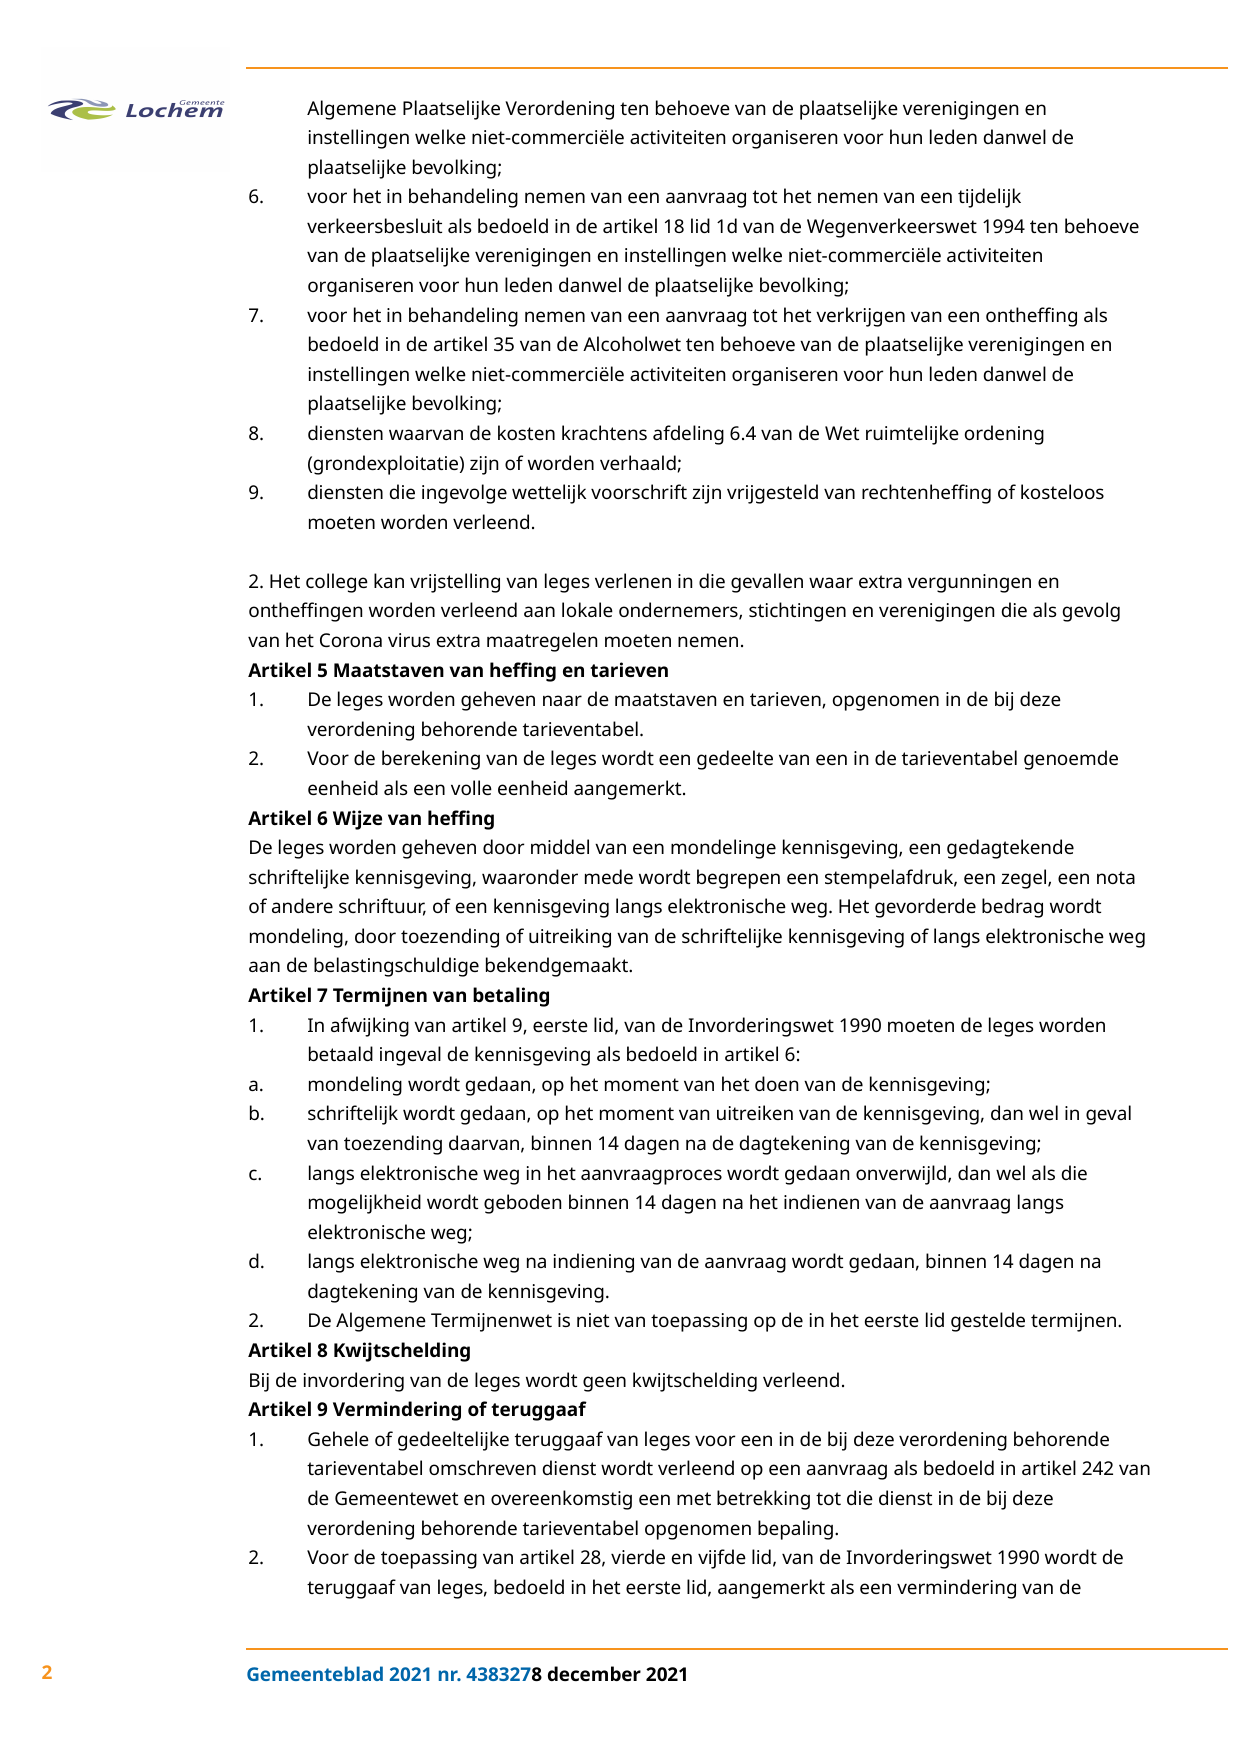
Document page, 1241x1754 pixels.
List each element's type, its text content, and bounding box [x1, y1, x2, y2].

text Artikel 7 Termijnen van betaling [248, 982, 1152, 1008]
picture [41, 47, 231, 172]
text Artikel 6 Wijze van heffing [248, 805, 1152, 831]
list Algemene Plaatselijke Verordening ten behoeve van de plaatselijke verenigingen en instellingen welke niet-commerciële activiteiten organiseren voor hun leden danwel de plaatselijke bevolking; [248, 95, 1152, 180]
list Gehele of gedeeltelijke teruggaaf van leges voor een in de bij deze verordening behorende tarieventabel omschreven dienst wordt verleend op een aanvraag als bedoeld in artikel 242 van de Gemeentewet en overeenkomstig een met betrekking tot die dienst in de bij deze verordening behorende tarieventabel opgenomen bepaling. [248, 1426, 1152, 1541]
list voor het in behandeling nemen van een aanvraag tot het nemen van een tijdelijk verkeersbesluit als bedoeld in de artikel 18 lid 1d van de Wegenverkeerswet 1994 ten behoeve van de plaatselijke verenigingen en instellingen welke niet-commerciële activiteiten organiseren voor hun leden danwel de plaatselijke bevolking; [248, 183, 1152, 298]
text Artikel 5 Maatstaven van heffing en tarieven [248, 657, 1152, 683]
list schriftelijk wordt gedaan, op het moment van uitreiken van de kennisgeving, dan wel in geval van toezending daarvan, binnen 14 dagen na de dagtekening van de kennisgeving; [248, 1101, 1152, 1156]
list langs elektronische weg in het aanvraagproces wordt gedaan onverwijld, dan wel als die mogelijkheid wordt geboden binnen 14 dagen na het indienen van de aanvraag langs elektronische weg; [248, 1160, 1152, 1245]
list langs elektronische weg na indiening van de aanvraag wordt gedaan, binnen 14 dagen na dagtekening van de kennisgeving. [248, 1248, 1152, 1304]
list voor het in behandeling nemen van een aanvraag tot het verkrijgen van een ontheffing als bedoeld in de artikel 35 van de Alcoholwet ten behoeve van de plaatselijke verenigingen en instellingen welke niet-commerciële activiteiten organiseren voor hun leden danwel de plaatselijke bevolking; [248, 302, 1152, 416]
text Bij de invordering van de leges wordt geen kwijtschelding verleend. [248, 1367, 1152, 1393]
list mondeling wordt gedaan, op het moment van het doen van de kennisgeving; [248, 1071, 1152, 1097]
text Artikel 8 Kwijtschelding [248, 1337, 1152, 1363]
list In afwijking van artikel 9, eerste lid, van de Invorderingswet 1990 moeten de leges worden betaald ingeval de kennisgeving als bedoeld in artikel 6: [248, 1012, 1152, 1067]
list diensten die ingevolge wettelijk voorschrift zijn vrijgesteld van rechtenheffing of kosteloos moeten worden verleend. [248, 479, 1152, 535]
text 2. Het college kan vrijstelling van leges verlenen in die gevallen waar extra vergunningen en ontheffingen worden verleend aan lokale ondernemers, stichtingen en verenigingen die als gevolg van het Corona virus extra maatregelen moeten nemen. [248, 568, 1152, 653]
text De leges worden geheven door middel van een mondelinge kennisgeving, een gedagtekende schriftelijke kennisgeving, waaronder mede wordt begrepen een stempelafdruk, een zegel, een nota of andere schriftuur, of een kennisgeving langs elektronische weg. Het gevorderde bedrag wordt mondeling, door toezending of uitreiking van de schriftelijke kennisgeving of langs elektronische weg aan de belastingschuldige bekendgemaakt. [248, 834, 1152, 978]
text Artikel 9 Vermindering of teruggaaf [248, 1396, 1152, 1422]
list De leges worden geheven naar de maatstaven en tarieven, opgenomen in de bij deze verordening behorende tarieventabel. [248, 686, 1152, 742]
list diensten waarvan de kosten krachtens afdeling 6.4 van de Wet ruimtelijke ordening (grondexploitatie) zijn of worden verhaald; [248, 420, 1152, 476]
list Voor de berekening van de leges wordt een gedeelte van een in de tarieventabel genoemde eenheid als een volle eenheid aangemerkt. [248, 746, 1152, 801]
list Voor de toepassing van artikel 28, vierde en vijfde lid, van de Invorderingswet 1990 wordt de teruggaaf van leges, bedoeld in het eerste lid, aangemerkt als een vermindering van de [248, 1544, 1152, 1600]
list De Algemene Termijnenwet is niet van toepassing op de in het eerste lid gestelde termijnen. [248, 1308, 1152, 1333]
